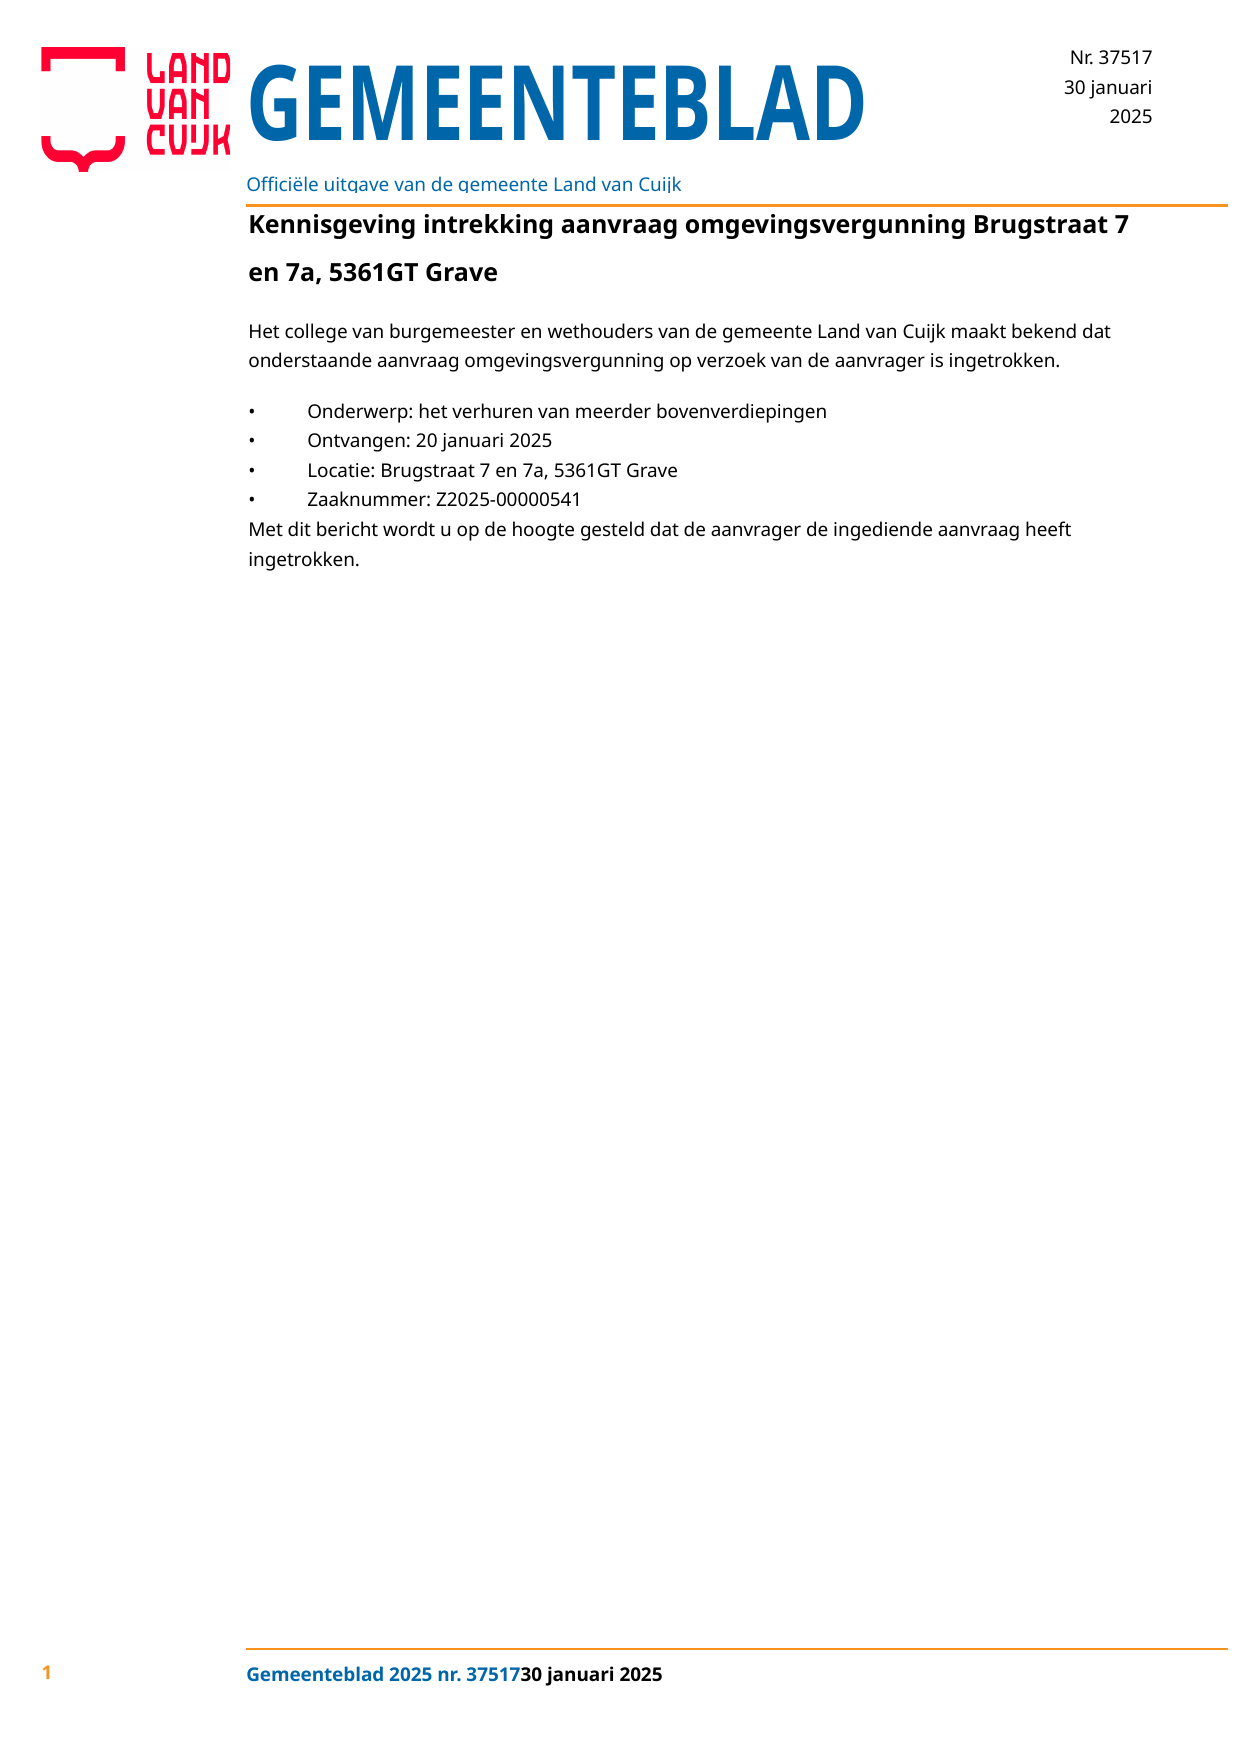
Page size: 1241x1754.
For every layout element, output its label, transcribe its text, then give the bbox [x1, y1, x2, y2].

text Met dit bericht wordt u op de hoogte gesteld dat de aanvrager de ingediende aanvraag heeft ingetrokken. [248, 516, 1152, 572]
text Kennisgeving intrekking aanvraag omgevingsvergunning Brugstraat 7 en 7a, 5361GT Grave [248, 207, 1152, 288]
text Het college van burgemeester en wethouders van de gemeente Land van Cuijk maakt bekend dat onderstaande aanvraag omgevingsvergunning op verzoek van de aanvrager is ingetrokken. [248, 318, 1152, 373]
list Locatie: Brugstraat 7 en 7a, 5361GT Grave [248, 457, 1152, 483]
list Ontvangen: 20 januari 2025 [248, 427, 1152, 453]
list Onderwerp: het verhuren van meerder bovenverdiepingen [248, 398, 1152, 424]
picture [41, 47, 231, 172]
list Zaaknummer: Z2025-00000541 [248, 487, 1152, 512]
